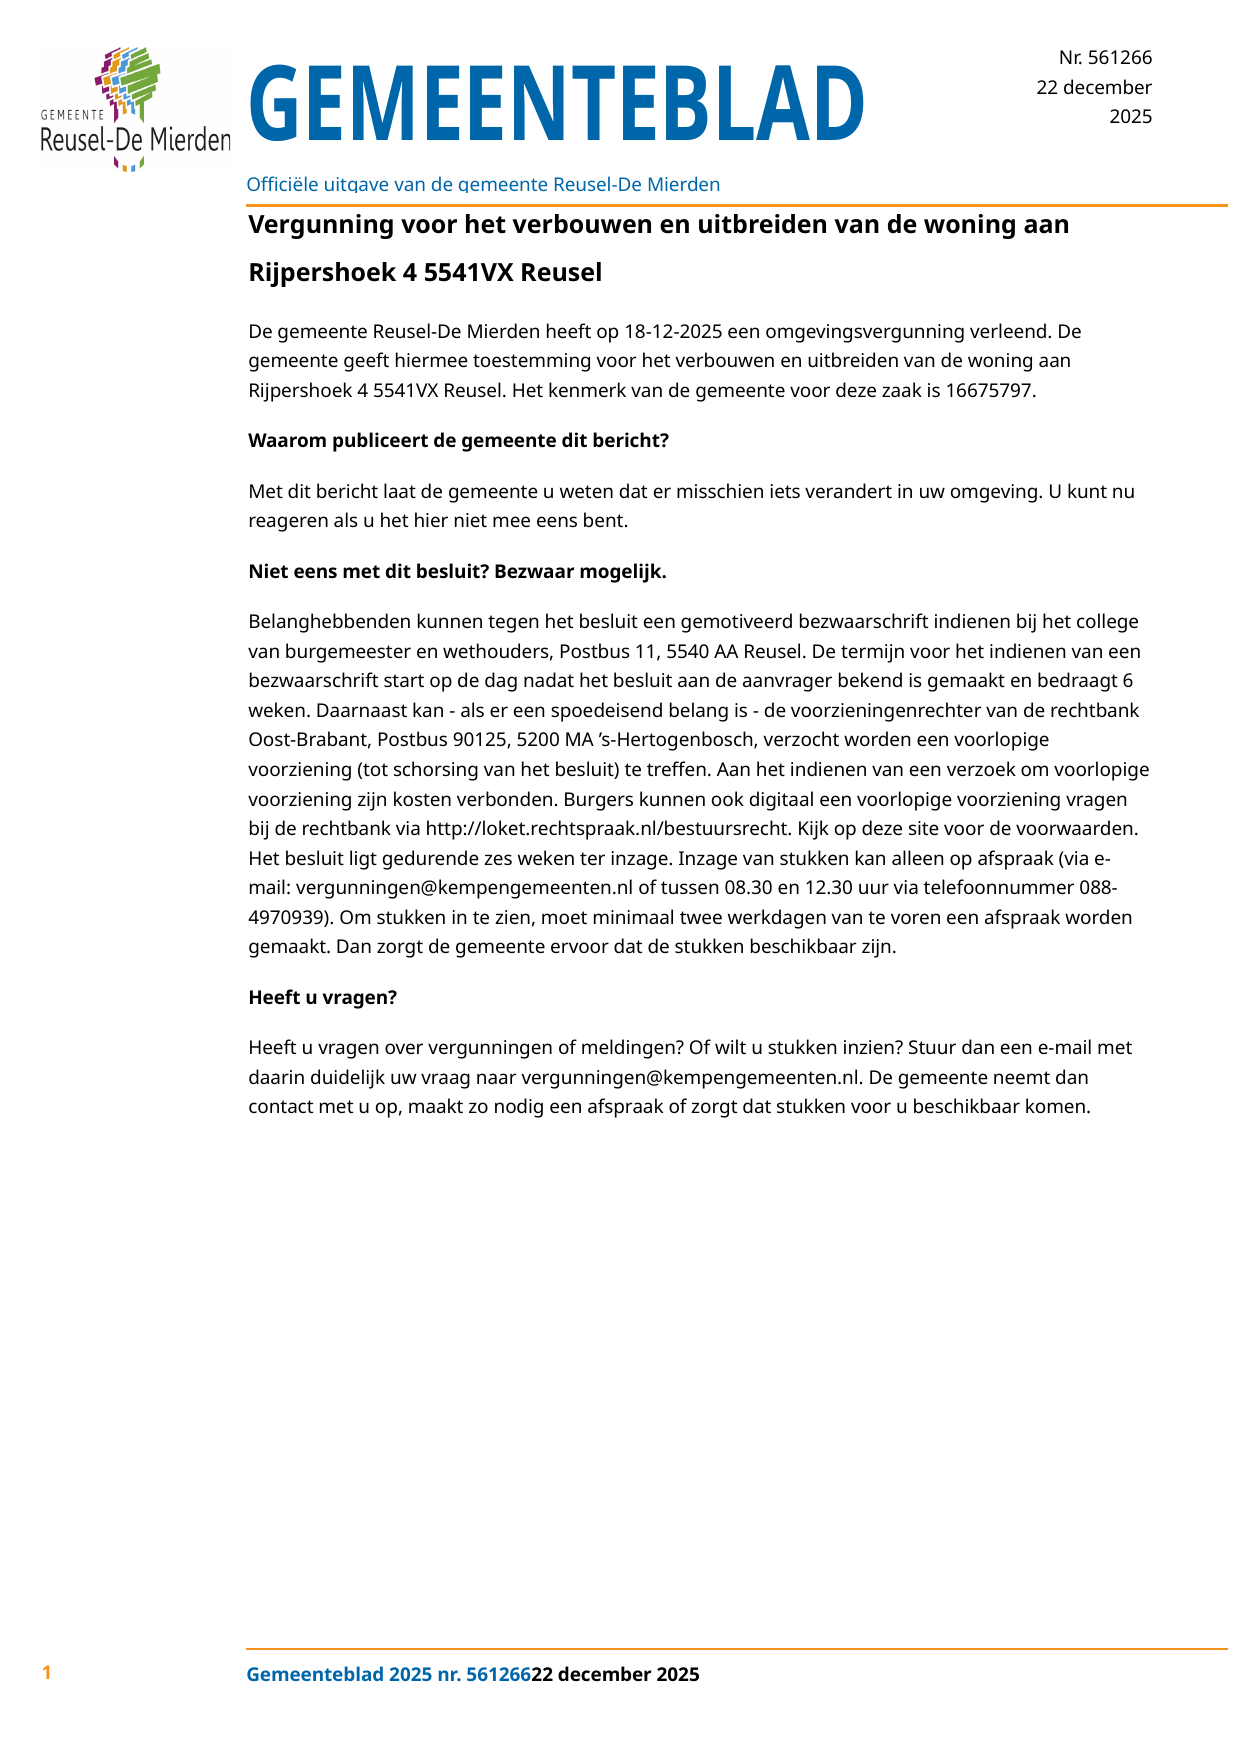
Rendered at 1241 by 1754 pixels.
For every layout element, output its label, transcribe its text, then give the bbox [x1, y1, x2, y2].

text Heeft u vragen over vergunningen of meldingen? Of wilt u stukken inzien? Stuur dan een e-mail met daarin duidelijk uw vraag naar vergunningen@kempengemeenten.nl. De gemeente neemt dan contact met u op, maakt zo nodig een afspraak of zorgt dat stukken voor u beschikbaar komen. [248, 1034, 1152, 1119]
picture [41, 47, 231, 172]
text De gemeente Reusel-De Mierden heeft op 18-12-2025 een omgevingsvergunning verleend. De gemeente geeft hiermee toestemming voor het verbouwen en uitbreiden van de woning aan Rijpershoek 4 5541VX Reusel. Het kenmerk van de gemeente voor deze zaak is 16675797. [248, 318, 1152, 403]
text Waarom publiceert de gemeente dit bericht? [248, 427, 1152, 453]
text Niet eens met dit besluit? Bezwaar mogelijk. [248, 558, 1152, 584]
text Vergunning voor het verbouwen en uitbreiden van de woning aan Rijpershoek 4 5541VX Reusel [248, 207, 1152, 288]
text Met dit bericht laat de gemeente u weten dat er misschien iets verandert in uw omgeving. U kunt nu reageren als u het hier niet mee eens bent. [248, 478, 1152, 533]
text Belanghebbenden kunnen tegen het besluit een gemotiveerd bezwaarschrift indienen bij het college van burgemeester en wethouders, Postbus 11, 5540 AA Reusel. De termijn voor het indienen van een bezwaarschrift start op de dag nadat het besluit aan de aanvrager bekend is gemaakt en bedraagt 6 weken. Daarnaast kan - als er een spoedeisend belang is - de voorzieningenrechter van de rechtbank Oost-Brabant, Postbus 90125, 5200 MA ’s-Hertogenbosch, verzocht worden een voorlopige voorziening (tot schorsing van het besluit) te treffen. Aan het indienen van een verzoek om voorlopige voorziening zijn kosten verbonden. Burgers kunnen ook digitaal een voorlopige voorziening vragen bij de rechtbank via http://loket.rechtspraak.nl/bestuursrecht. Kijk op deze site voor de voorwaarden. Het besluit ligt gedurende zes weken ter inzage. Inzage van stukken kan alleen op afspraak (via e-mail: vergunningen@kempengemeenten.nl of tussen 08.30 en 12.30 uur via telefoonnummer 088-4970939). Om stukken in te zien, moet minimaal twee werkdagen van te voren een afspraak worden gemaakt. Dan zorgt de gemeente ervoor dat de stukken beschikbaar zijn. [248, 608, 1152, 959]
text Heeft u vragen? [248, 984, 1152, 1010]
